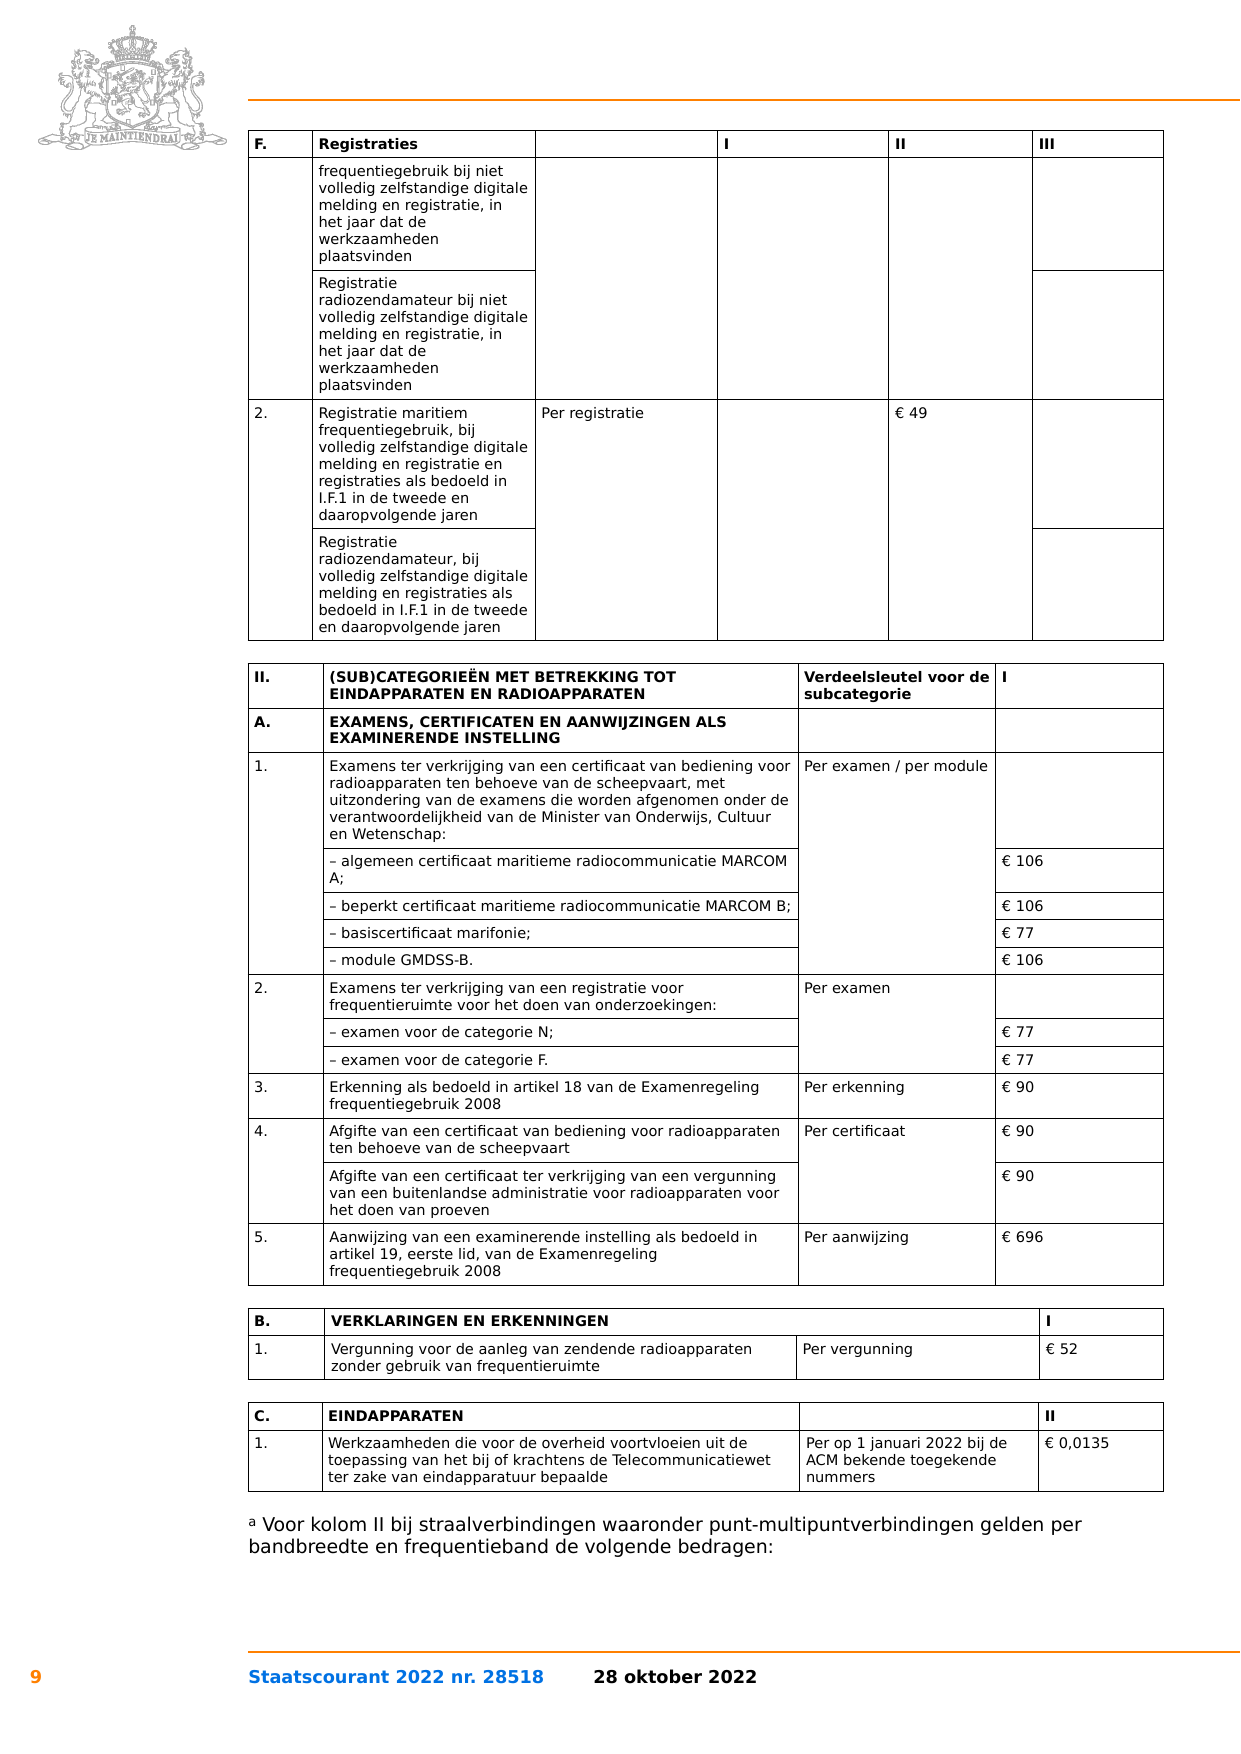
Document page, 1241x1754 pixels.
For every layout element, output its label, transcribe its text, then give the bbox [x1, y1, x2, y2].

table_header I [996, 664, 1163, 708]
table_cell [996, 975, 1163, 1018]
table_header VERKLARINGEN EN ERKENNINGEN [325, 1309, 1039, 1335]
table_cell [1033, 400, 1163, 528]
table_cell Werkzaamheden die voor de overheid voortvloeien uit de toepassing van het bij of krachtens de Telecommunicatiewet ter zake van eindapparatuur bepaalde [323, 1431, 799, 1491]
table_cell € 90 [996, 1119, 1163, 1162]
table_cell [536, 158, 717, 399]
table_cell € 106 [996, 849, 1163, 892]
table_cell – module GMDSS-B. [324, 948, 798, 974]
picture [38, 25, 227, 150]
table_cell – examen voor de categorie F. [324, 1047, 798, 1073]
table_cell [1033, 271, 1163, 399]
table_cell 2. [249, 975, 323, 1073]
table_header II. [249, 664, 323, 708]
table_header B. [249, 1309, 324, 1335]
table_cell A. [249, 709, 323, 752]
table_cell Registratie radiozendamateur bij niet volledig zelfstandige digitale melding en registratie, in het jaar dat de werkzaamheden plaatsvinden [313, 271, 535, 399]
table_cell € 77 [996, 1019, 1163, 1046]
table_header III [1033, 131, 1163, 157]
table_cell Per vergunning [797, 1336, 1039, 1379]
table_cell [718, 158, 888, 399]
table_cell Per examen / per module [799, 753, 995, 974]
table_cell 1. [249, 753, 323, 974]
table_cell € 90 [996, 1074, 1163, 1117]
table_cell 1. [249, 1431, 322, 1491]
text a Voor kolom II bij straalverbindingen waaronder punt-multipuntverbindingen gelden per bandbreedte en frequentieband de volgende bedragen: [248, 1514, 1163, 1558]
table_cell € 52 [1040, 1336, 1163, 1379]
table_header EINDAPPARATEN [323, 1403, 799, 1429]
table_cell Examens ter verkrijging van een registratie voor frequentieruimte voor het doen van onderzoekingen: [324, 975, 798, 1018]
table_cell [996, 753, 1163, 847]
table_cell Per aanwijzing [799, 1224, 995, 1284]
table_cell [799, 709, 995, 752]
table_header Verdeelsleutel voor de subcategorie [799, 664, 995, 708]
table_cell Per certificaat [799, 1119, 995, 1223]
table_cell Vergunning voor de aanleg van zendende radioapparaten zonder gebruik van frequentieruimte [325, 1336, 796, 1379]
table_cell Erkenning als bedoeld in artikel 18 van de Examenregeling frequentiegebruik 2008 [324, 1074, 798, 1117]
table_cell Registratie radiozendamateur, bij volledig zelfstandige digitale melding en registraties als bedoeld in I.F.1 in de tweede en daaropvolgende jaren [313, 529, 535, 640]
table_cell Afgifte van een certificaat ter verkrijging van een vergunning van een buitenlandse administratie voor radioapparaten voor het doen van proeven [324, 1163, 798, 1223]
table_header I [718, 131, 888, 157]
table_cell € 77 [996, 1047, 1163, 1073]
table_header [800, 1403, 1038, 1429]
table_header C. [249, 1403, 322, 1429]
table_cell [718, 400, 888, 640]
table_cell 4. [249, 1119, 323, 1223]
table_cell [249, 158, 312, 399]
table_header I [1040, 1309, 1163, 1335]
table_cell € 0,0135 [1039, 1431, 1163, 1491]
table_cell – beperkt certificaat maritieme radiocommunicatie MARCOM B; [324, 893, 798, 919]
table_cell – examen voor de categorie N; [324, 1019, 798, 1046]
table_cell EXAMENS, CERTIFICATEN EN AANWIJZINGEN ALS EXAMINERENDE INSTELLING [324, 709, 798, 752]
table_cell Afgifte van een certificaat van bediening voor radioapparaten ten behoeve van de scheepvaart [324, 1119, 798, 1162]
table_cell Per erkenning [799, 1074, 995, 1117]
table_header Registraties [313, 131, 535, 157]
table_cell € 49 [889, 400, 1032, 640]
table_cell € 77 [996, 920, 1163, 947]
table_cell Per op 1 januari 2022 bij de ACM bekende toegekende nummers [800, 1431, 1038, 1491]
table_cell [1033, 529, 1163, 640]
table_cell [1033, 158, 1163, 269]
table_cell Per registratie [536, 400, 717, 640]
table_cell Registratie maritiem frequentiegebruik, bij volledig zelfstandige digitale melding en registratie en registraties als bedoeld in I.F.1 in de tweede en daaropvolgende jaren [313, 400, 535, 528]
table_cell [996, 709, 1163, 752]
table_cell € 106 [996, 893, 1163, 919]
table_cell Aanwijzing van een examinerende instelling als bedoeld in artikel 19, eerste lid, van de Examenregeling frequentiegebruik 2008 [324, 1224, 798, 1284]
table_cell € 106 [996, 948, 1163, 974]
table_cell 2. [249, 400, 312, 640]
table_header [536, 131, 717, 157]
table_cell frequentiegebruik bij niet volledig zelfstandige digitale melding en registratie, in het jaar dat de werkzaamheden plaatsvinden [313, 158, 535, 269]
table_header F. [249, 131, 312, 157]
table_cell € 696 [996, 1224, 1163, 1284]
table_cell [889, 158, 1032, 399]
table_cell – basiscertificaat marifonie; [324, 920, 798, 947]
table_cell 1. [249, 1336, 324, 1379]
table_cell € 90 [996, 1163, 1163, 1223]
table_cell 5. [249, 1224, 323, 1284]
table_cell Per examen [799, 975, 995, 1073]
table_cell – algemeen certificaat maritieme radiocommunicatie MARCOM A; [324, 849, 798, 892]
table_header II [1039, 1403, 1163, 1429]
table_header (SUB)CATEGORIEËN MET BETREKKING TOT EINDAPPARATEN EN RADIOAPPARATEN [324, 664, 798, 708]
table_cell Examens ter verkrijging van een certificaat van bediening voor radioapparaten ten behoeve van de scheepvaart, met uitzondering van de examens die worden afgenomen onder de verantwoordelijkheid van de Minister van Onderwijs, Cultuur en Wetenschap: [324, 753, 798, 847]
table_header II [889, 131, 1032, 157]
table_cell 3. [249, 1074, 323, 1117]
